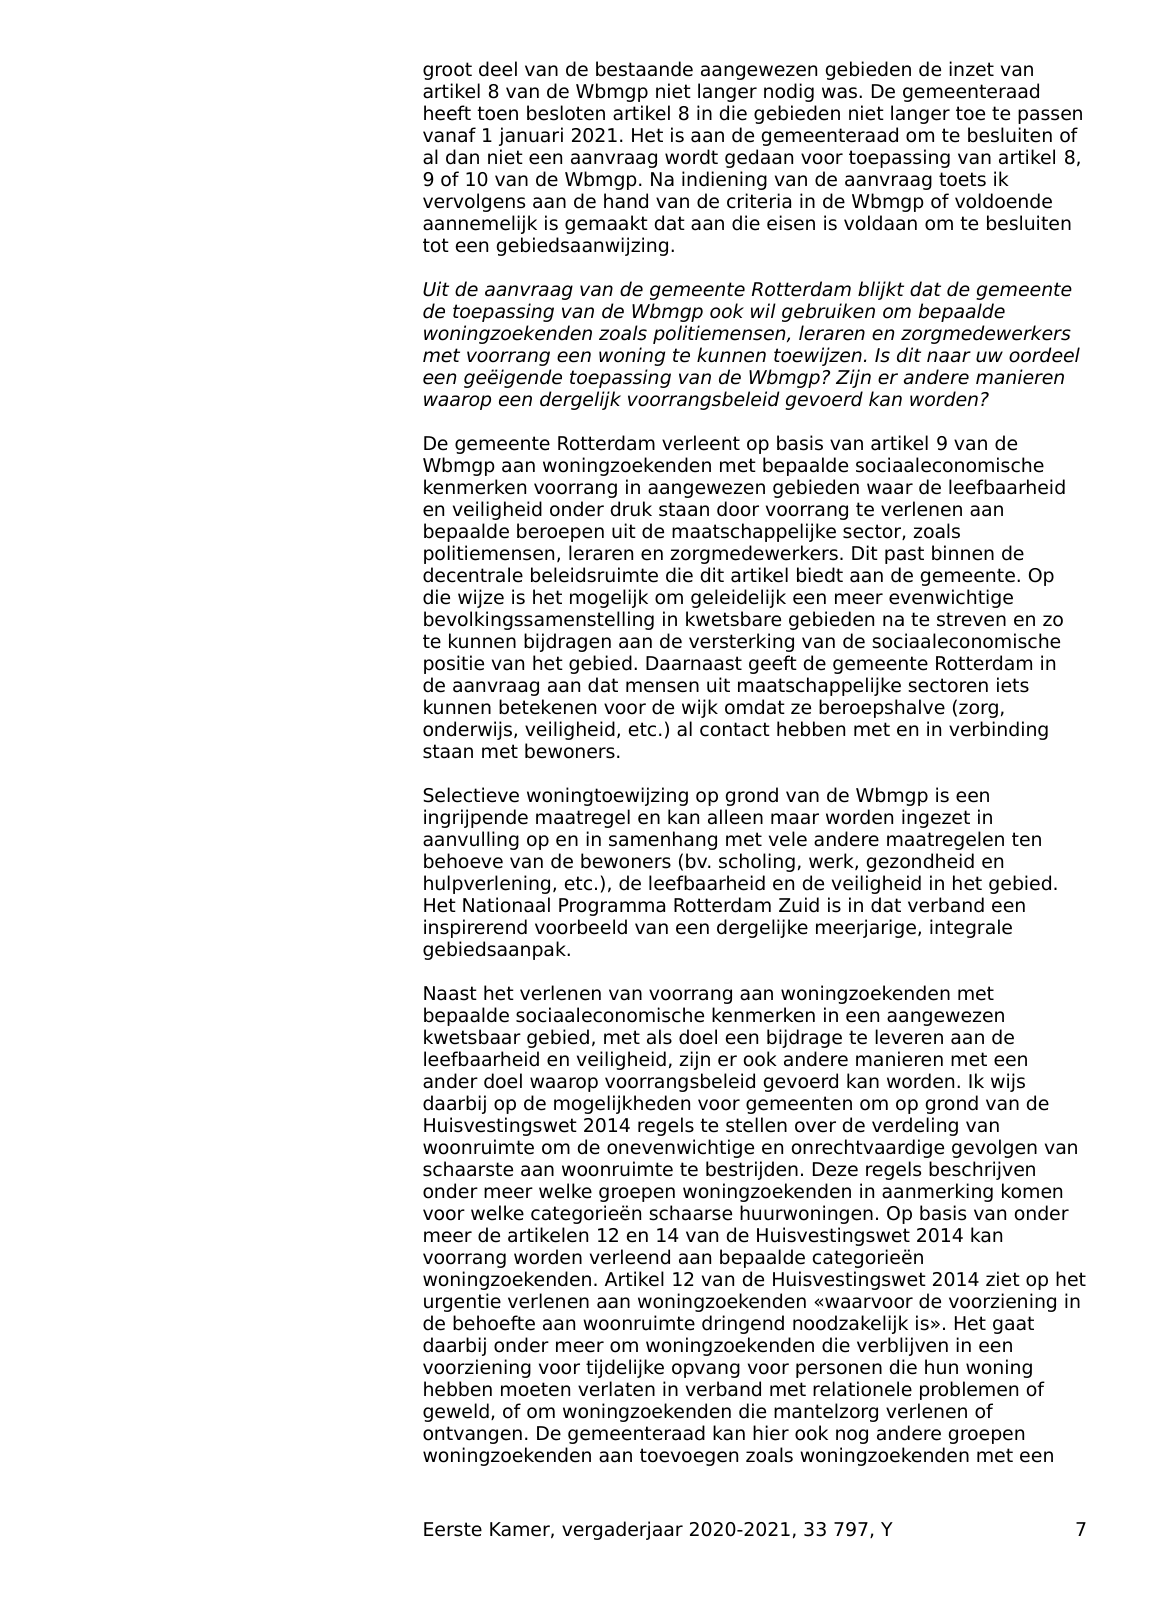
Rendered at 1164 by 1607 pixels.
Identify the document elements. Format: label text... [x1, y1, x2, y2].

text Selectieve woningtoewijzing op grond van de Wbmgp is een ingrijpende maatregel en kan alleen maar worden ingezet in aanvulling op en in samenhang met vele andere maatregelen ten behoeve van de bewoners (bv. scholing, werk, gezondheid en hulpverlening, etc.), de leefbaarheid en de veiligheid in het gebied. Het Nationaal Programma Rotterdam Zuid is in dat verband een inspirerend voorbeeld van een dergelijke meerjarige, integrale gebiedsaanpak. [422, 785, 1087, 961]
text Uit de aanvraag van de gemeente Rotterdam blijkt dat de gemeente de toepassing van de Wbmgp ook wil gebruiken om bepaalde woningzoekenden zoals politiemensen, leraren en zorgmedewerkers met voorrang een woning te kunnen toewijzen. Is dit naar uw oordeel een geëigende toepassing van de Wbmgp? Zijn er andere manieren waarop een dergelijk voorrangsbeleid gevoerd kan worden? [422, 279, 1087, 411]
text groot deel van de bestaande aangewezen gebieden de inzet van artikel 8 van de Wbmgp niet langer nodig was. De gemeenteraad heeft toen besloten artikel 8 in die gebieden niet langer toe te passen vanaf 1 januari 2021. Het is aan de gemeenteraad om te besluiten of al dan niet een aanvraag wordt gedaan voor toepassing van artikel 8, 9 of 10 van de Wbmgp. Na indiening van de aanvraag toets ik vervolgens aan de hand van de criteria in de Wbmgp of voldoende aannemelijk is gemaakt dat aan die eisen is voldaan om te besluiten tot een gebiedsaanwijzing. [422, 59, 1087, 257]
text Naast het verlenen van voorrang aan woningzoekenden met bepaalde sociaaleconomische kenmerken in een aangewezen kwetsbaar gebied, met als doel een bijdrage te leveren aan de leefbaarheid en veiligheid, zijn er ook andere manieren met een ander doel waarop voorrangsbeleid gevoerd kan worden. Ik wijs daarbij op de mogelijkheden voor gemeenten om op grond van de Huisvestingswet 2014 regels te stellen over de verdeling van woonruimte om de onevenwichtige en onrechtvaardige gevolgen van schaarste aan woonruimte te bestrijden. Deze regels beschrijven onder meer welke groepen woningzoekenden in aanmerking komen voor welke categorieën schaarse huurwoningen. Op basis van onder meer de artikelen 12 en 14 van de Huisvestingswet 2014 kan voorrang worden verleend aan bepaalde categorieën woningzoekenden. Artikel 12 van de Huisvestingswet 2014 ziet op het urgentie verlenen aan woningzoekenden «waarvoor de voorziening in de behoefte aan woonruimte dringend noodzakelijk is». Het gaat daarbij onder meer om woningzoekenden die verblijven in een voorziening voor tijdelijke opvang voor personen die hun woning hebben moeten verlaten in verband met relationele problemen of geweld, of om woningzoekenden die mantelzorg verlenen of ontvangen. De gemeenteraad kan hier ook nog andere groepen woningzoekenden aan toevoegen zoals woningzoekenden met een [422, 983, 1087, 1467]
text De gemeente Rotterdam verleent op basis van artikel 9 van de Wbmgp aan woningzoekenden met bepaalde sociaaleconomische kenmerken voorrang in aangewezen gebieden waar de leefbaarheid en veiligheid onder druk staan door voorrang te verlenen aan bepaalde beroepen uit de maatschappelijke sector, zoals politiemensen, leraren en zorgmedewerkers. Dit past binnen de decentrale beleidsruimte die dit artikel biedt aan de gemeente. Op die wijze is het mogelijk om geleidelijk een meer evenwichtige bevolkingssamenstelling in kwetsbare gebieden na te streven en zo te kunnen bijdragen aan de versterking van de sociaaleconomische positie van het gebied. Daarnaast geeft de gemeente Rotterdam in de aanvraag aan dat mensen uit maatschappelijke sectoren iets kunnen betekenen voor de wijk omdat ze beroepshalve (zorg, onderwijs, veiligheid, etc.) al contact hebben met en in verbinding staan met bewoners. [422, 433, 1087, 763]
